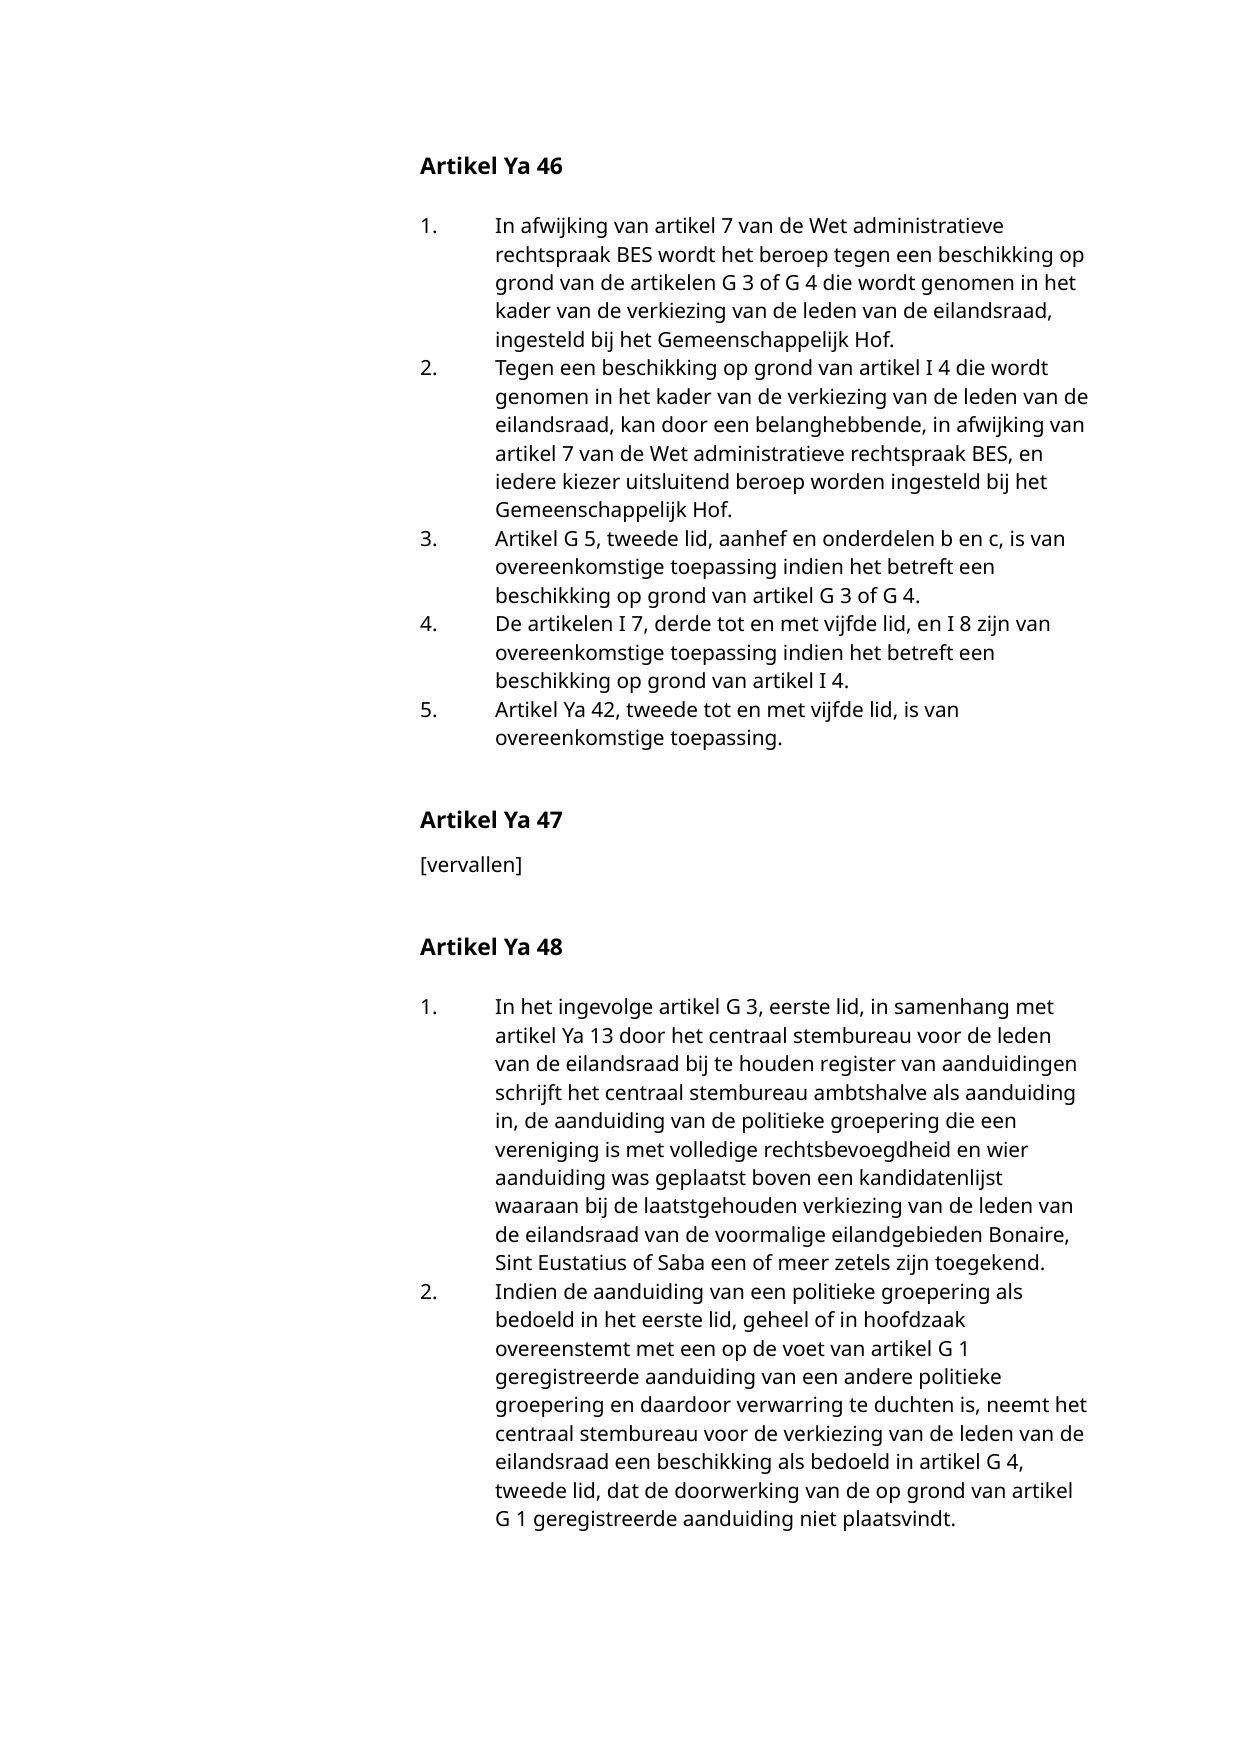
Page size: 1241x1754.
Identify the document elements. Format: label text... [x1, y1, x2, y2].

subtitle Artikel Ya 48 [420, 931, 1090, 962]
list Artikel Ya 42, tweede tot en met vijfde lid, is van overeenkomstige toepassing. [420, 695, 1090, 752]
list Tegen een beschikking op grond van artikel I 4 die wordt genomen in het kader van de verkiezing van de leden van de eilandsraad, kan door een belanghebbende, in afwijking van artikel 7 van de Wet administratieve rechtspraak BES, en iedere kiezer uitsluitend beroep worden ingesteld bij het Gemeenschappelijk Hof. [420, 353, 1090, 524]
list In afwijking van artikel 7 van de Wet administratieve rechtspraak BES wordt het beroep tegen een beschikking op grond van de artikelen G 3 of G 4 die wordt genomen in het kader van de verkiezing van de leden van de eilandsraad, ingesteld bij het Gemeenschappelijk Hof. [420, 211, 1090, 353]
subtitle Artikel Ya 47 [420, 804, 1090, 835]
list Artikel G 5, tweede lid, aanhef en onderdelen b en c, is van overeenkomstige toepassing indien het betreft een beschikking op grond van artikel G 3 of G 4. [420, 524, 1090, 609]
list De artikelen I 7, derde tot en met vijfde lid, en I 8 zijn van overeenkomstige toepassing indien het betreft een beschikking op grond van artikel I 4. [420, 609, 1090, 695]
subtitle Artikel Ya 46 [420, 150, 1090, 181]
list In het ingevolge artikel G 3, eerste lid, in samenhang met artikel Ya 13 door het centraal stembureau voor de leden van de eilandsraad bij te houden register van aanduidingen schrijft het centraal stembureau ambtshalve als aanduiding in, de aanduiding van de politieke groepering die een vereniging is met volledige rechtsbevoegdheid en wier aanduiding was geplaatst boven een kandidatenlijst waaraan bij de laatstgehouden verkiezing van de leden van de eilandsraad van de voormalige eilandgebieden Bonaire, Sint Eustatius of Saba een of meer zetels zijn toegekend. [420, 992, 1090, 1277]
text [vervallen] [420, 850, 1090, 879]
list Indien de aanduiding van een politieke groepering als bedoeld in het eerste lid, geheel of in hoofdzaak overeenstemt met een op de voet van artikel G 1 geregistreerde aanduiding van een andere politieke groepering en daardoor verwarring te duchten is, neemt het centraal stembureau voor de verkiezing van de leden van de eilandsraad een beschikking als bedoeld in artikel G 4, tweede lid, dat de doorwerking van de op grond van artikel G 1 geregistreerde aanduiding niet plaatsvindt. [420, 1277, 1090, 1533]
